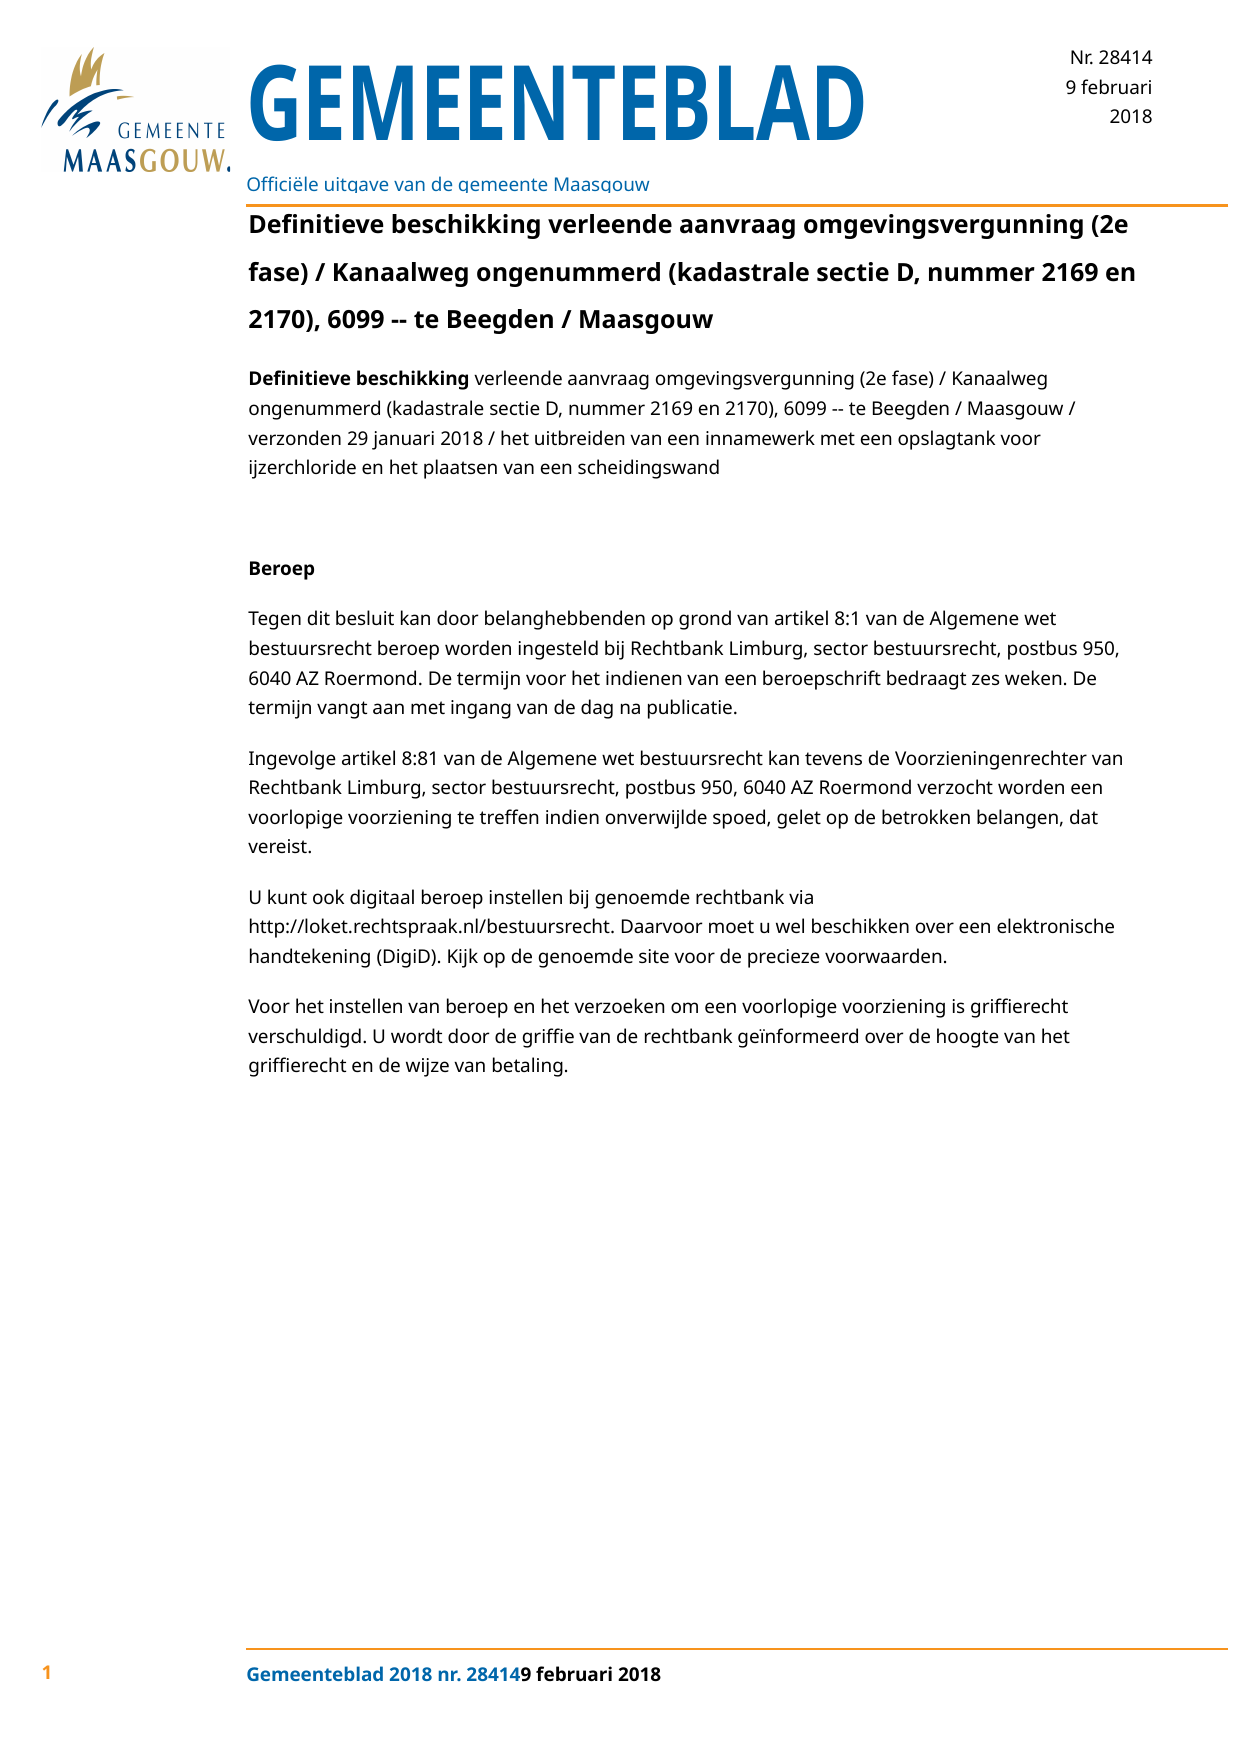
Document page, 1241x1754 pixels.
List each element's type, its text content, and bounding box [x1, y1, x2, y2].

text Tegen dit besluit kan door belanghebbenden op grond van artikel 8:1 van de Algemene wet bestuursrecht beroep worden ingesteld bij Rechtbank Limburg, sector bestuursrecht, postbus 950, 6040 AZ Roermond. De termijn voor het indienen van een beroepschrift bedraagt zes weken. De termijn vangt aan met ingang van de dag na publicatie. [248, 606, 1152, 720]
text Beroep [248, 555, 1152, 581]
text Definitieve beschikking verleende aanvraag omgevingsvergunning (2e fase) / Kanaalweg ongenummerd (kadastrale sectie D, nummer 2169 en 2170), 6099 -- te Beegden / Maasgouw [248, 207, 1152, 336]
picture [41, 47, 231, 172]
text U kunt ook digitaal beroep instellen bij genoemde rechtbank via http://loket.rechtspraak.nl/bestuursrecht. Daarvoor moet u wel beschikken over een elektronische handtekening (DigiD). Kijk op de genoemde site voor de precieze voorwaarden. [248, 884, 1152, 969]
text Ingevolge artikel 8:81 van de Algemene wet bestuursrecht kan tevens de Voorzieningenrechter van Rechtbank Limburg, sector bestuursrecht, postbus 950, 6040 AZ Roermond verzocht worden een voorlopige voorziening te treffen indien onverwijlde spoed, gelet op de betrokken belangen, dat vereist. [248, 745, 1152, 859]
text Definitieve beschikking verleende aanvraag omgevingsvergunning (2e fase) / Kanaalweg ongenummerd (kadastrale sectie D, nummer 2169 en 2170), 6099 -- te Beegden / Maasgouw / verzonden 29 januari 2018 / het uitbreiden van een innamewerk met een opslagtank voor ijzerchloride en het plaatsen van een scheidingswand [248, 366, 1152, 480]
text Voor het instellen van beroep en het verzoeken om een voorlopige voorziening is griffierecht verschuldigd. U wordt door de griffie van de rechtbank geïnformeerd over de hoogte van het griffierecht en de wijze van betaling. [248, 993, 1152, 1078]
